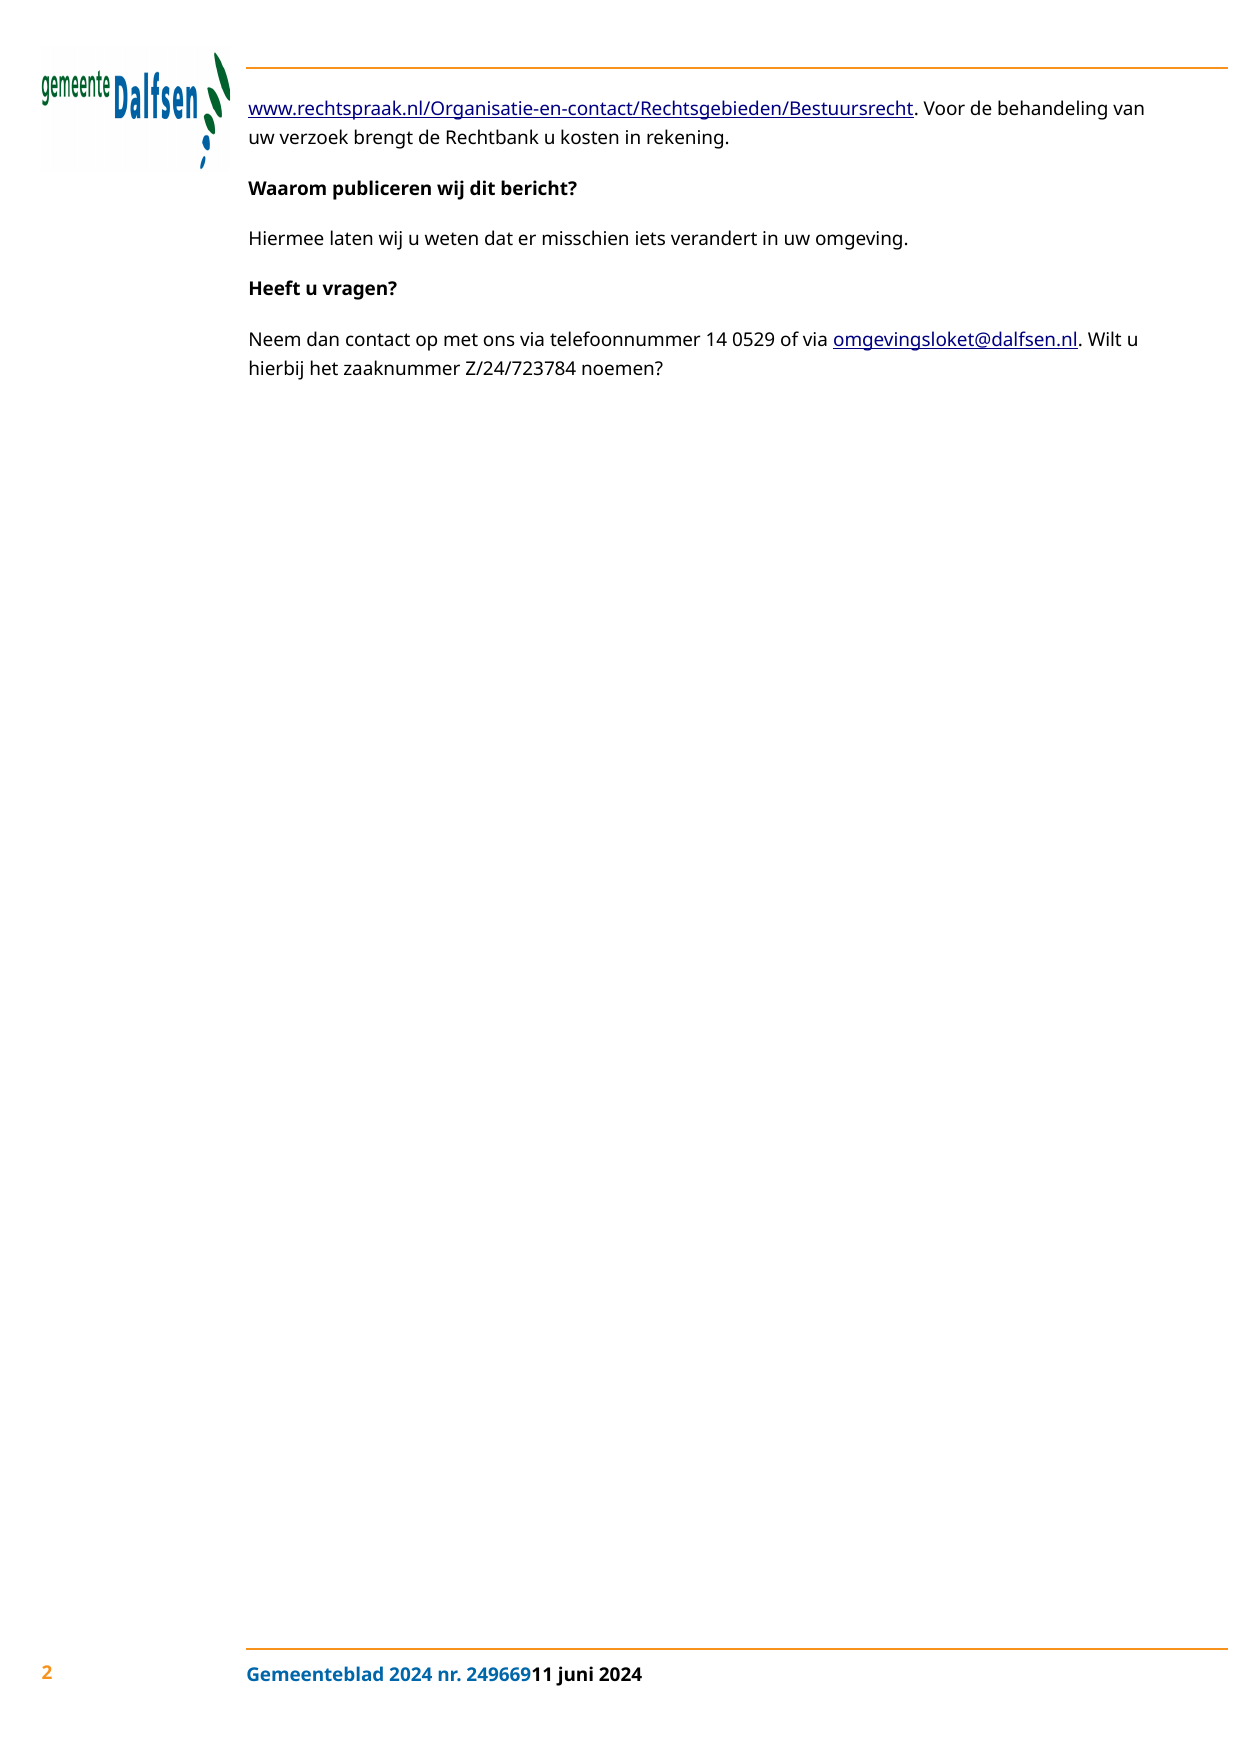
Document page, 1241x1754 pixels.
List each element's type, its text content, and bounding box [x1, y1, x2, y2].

picture [41, 47, 231, 172]
text Neem dan contact op met ons via telefoonnummer 14 0529 of via omgevingsloket@dalfsen.nl. Wilt u hierbij het zaaknummer Z/24/723784 noemen? [248, 326, 1152, 381]
text Waarom publiceren wij dit bericht? [248, 175, 1152, 201]
text Hiermee laten wij u weten dat er misschien iets verandert in uw omgeving. [248, 225, 1152, 251]
text www.rechtspraak.nl/Organisatie-en-contact/Rechtsgebieden/Bestuursrecht. Voor de behandeling van uw verzoek brengt de Rechtbank u kosten in rekening. [248, 95, 1152, 150]
text Heeft u vragen? [248, 276, 1152, 301]
